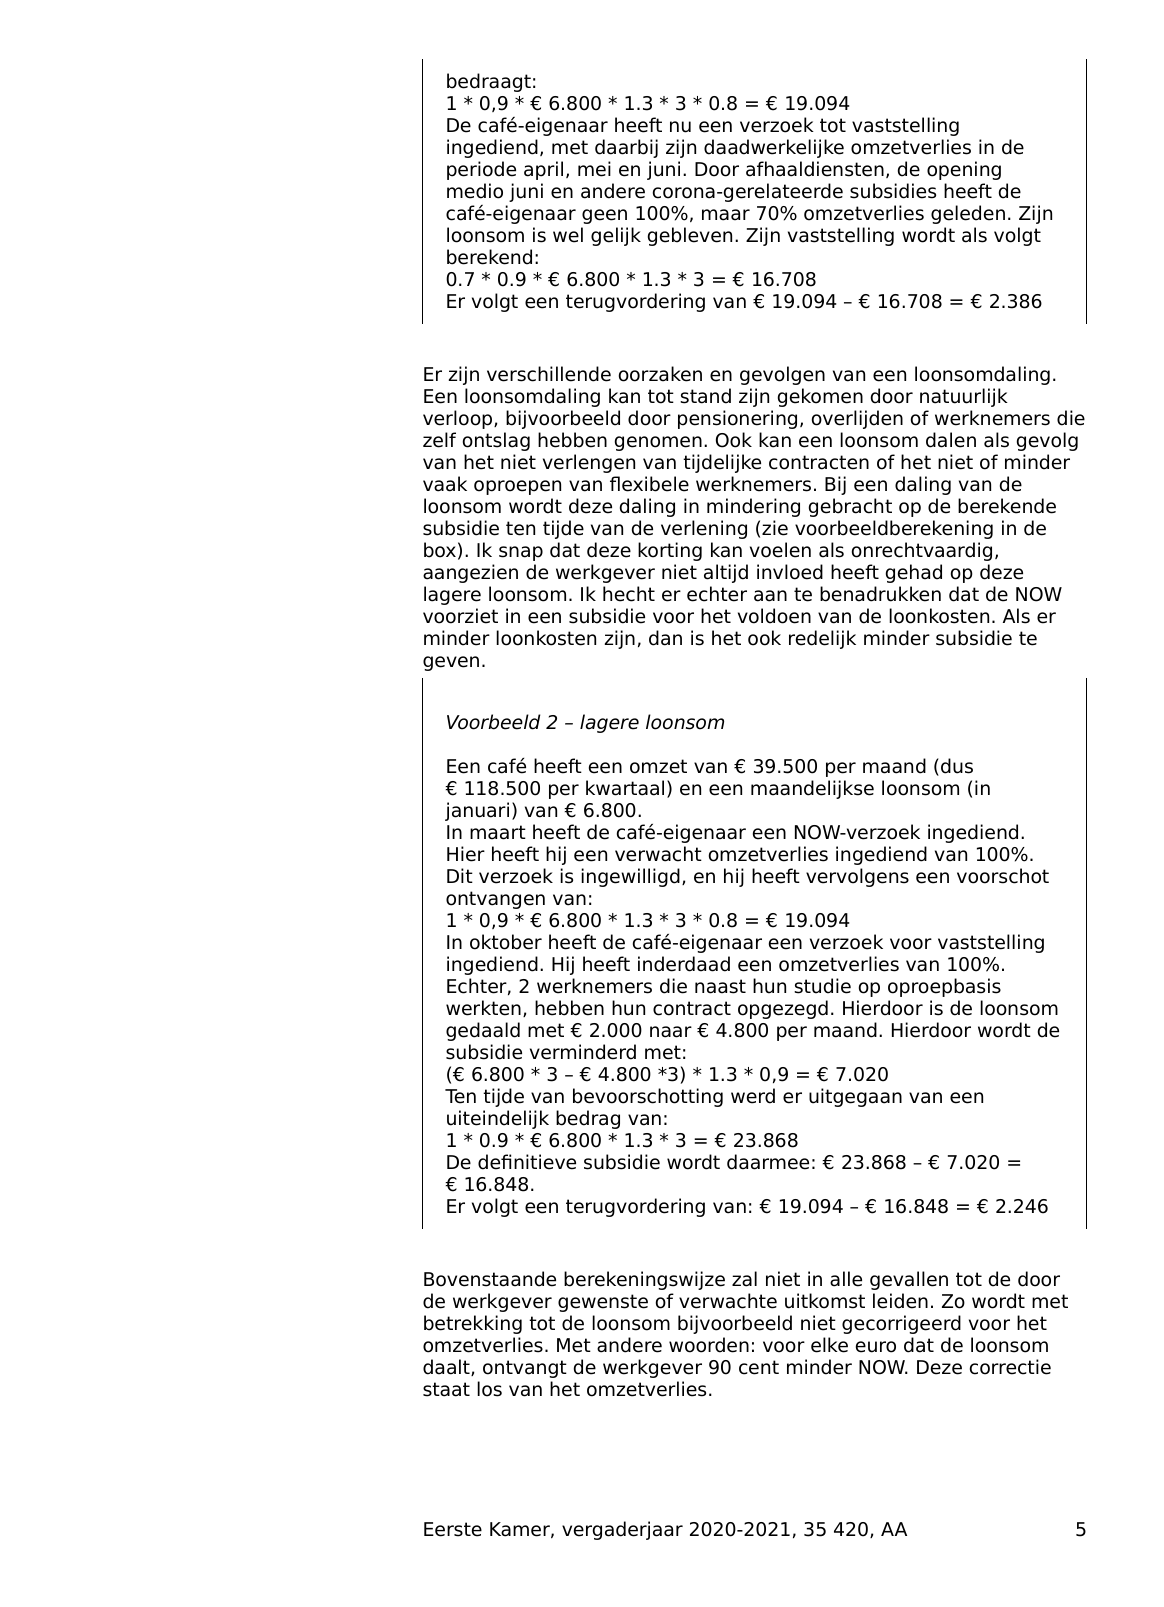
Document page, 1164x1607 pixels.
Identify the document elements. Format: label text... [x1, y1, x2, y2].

table_header bedraagt: 1 * 0,9 * € 6.800 * 1.3 * 3 * 0.8 = € 19.094 De café-eigenaar heeft nu een verzoek tot vaststelling ingediend, met daarbij zijn daadwerkelijke omzetverlies in de periode april, mei en juni. Door afhaaldiensten, de opening medio juni en andere corona-gerelateerde subsidies heeft de café-eigenaar geen 100%, maar 70% omzetverlies geleden. Zijn loonsom is wel gelijk gebleven. Zijn vaststelling wordt als volgt berekend: 0.7 * 0.9 * € 6.800 * 1.3 * 3 = € 16.708 Er volgt een terugvordering van € 19.094 – € 16.708 = € 2.386 [423, 59, 1086, 324]
text Er zijn verschillende oorzaken en gevolgen van een loonsomdaling. Een loonsomdaling kan tot stand zijn gekomen door natuurlijk verloop, bijvoorbeeld door pensionering, overlijden of werknemers die zelf ontslag hebben genomen. Ook kan een loonsom dalen als gevolg van het niet verlengen van tijdelijke contracten of het niet of minder vaak oproepen van flexibele werknemers. Bij een daling van de loonsom wordt deze daling in mindering gebracht op de berekende subsidie ten tijde van de verlening (zie voorbeeldberekening in de box). Ik snap dat deze korting kan voelen als onrechtvaardig, aangezien de werkgever niet altijd invloed heeft gehad op deze lagere loonsom. Ik hecht er echter aan te benadrukken dat de NOW voorziet in een subsidie voor het voldoen van de loonkosten. Als er minder loonkosten zijn, dan is het ook redelijk minder subsidie te geven. [422, 364, 1087, 672]
table_header Voorbeeld 2 – lagere loonsom Een café heeft een omzet van € 39.500 per maand (dus € 118.500 per kwartaal) en een maandelijkse loonsom (in januari) van € 6.800. In maart heeft de café-eigenaar een NOW-verzoek ingediend. Hier heeft hij een verwacht omzetverlies ingediend van 100%. Dit verzoek is ingewilligd, en hij heeft vervolgens een voorschot ontvangen van: 1 * 0,9 * € 6.800 * 1.3 * 3 * 0.8 = € 19.094 In oktober heeft de café-eigenaar een verzoek voor vaststelling ingediend. Hij heeft inderdaad een omzetverlies van 100%. Echter, 2 werknemers die naast hun studie op oproepbasis werkten, hebben hun contract opgezegd. Hierdoor is de loonsom gedaald met € 2.000 naar € 4.800 per maand. Hierdoor wordt de subsidie verminderd met: (€ 6.800 * 3 – € 4.800 *3) * 1.3 * 0,9 = € 7.020 Ten tijde van bevoorschotting werd er uitgegaan van een uiteindelijk bedrag van: 1 * 0.9 * € 6.800 * 1.3 * 3 = € 23.868 De definitieve subsidie wordt daarmee: € 23.868 – € 7.020 = € 16.848. Er volgt een terugvordering van: € 19.094 – € 16.848 = € 2.246 [423, 678, 1086, 1229]
text Bovenstaande berekeningswijze zal niet in alle gevallen tot de door de werkgever gewenste of verwachte uitkomst leiden. Zo wordt met betrekking tot de loonsom bijvoorbeeld niet gecorrigeerd voor het omzetverlies. Met andere woorden: voor elke euro dat de loonsom daalt, ontvangt de werkgever 90 cent minder NOW. Deze correctie staat los van het omzetverlies. [422, 1269, 1087, 1401]
